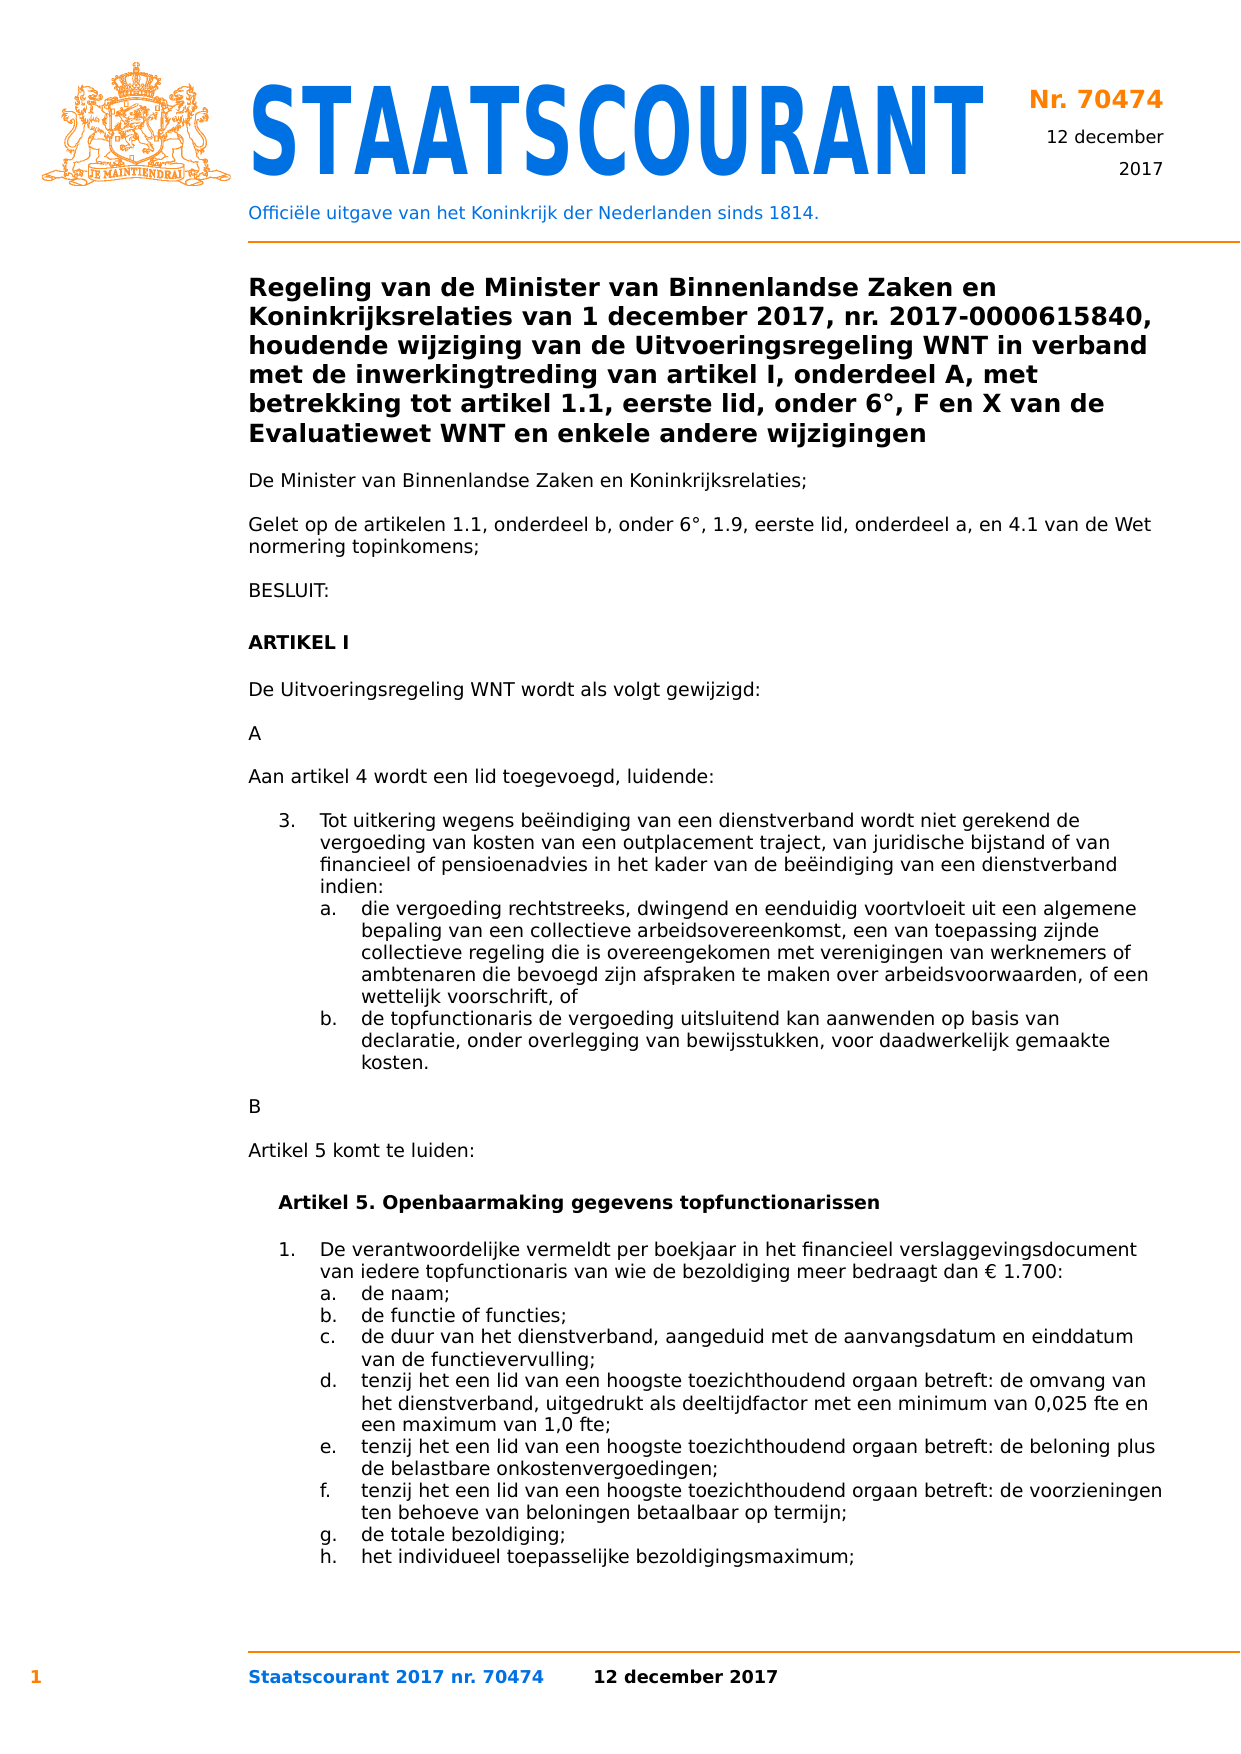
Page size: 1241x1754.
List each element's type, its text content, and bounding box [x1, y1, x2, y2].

text Gelet op de artikelen 1.1, onderdeel b, onder 6°, 1.9, eerste lid, onderdeel a, en 4.1 van de Wet normering topinkomens; [248, 514, 1163, 558]
table_header STAATSCOURANT [248, 62, 998, 203]
text h. het individueel toepasselijke bezoldigingsmaximum; [319, 1546, 1163, 1568]
picture [41, 62, 231, 186]
table_header [25, 62, 248, 241]
text a. de naam; [319, 1282, 1163, 1304]
text 3. Tot uitkering wegens beëindiging van een dienstverband wordt niet gerekend de vergoeding van kosten van een outplacement traject, van juridische bijstand of van financieel of pensioenadvies in het kader van de beëindiging van een dienstverband indien: [278, 810, 1163, 898]
text De Uitvoeringsregeling WNT wordt als volgt gewijzigd: [248, 678, 1163, 701]
text a. die vergoeding rechtstreeks, dwingend en eenduidig voortvloeit uit een algemene bepaling van een collectieve arbeidsovereenkomst, een van toepassing zijnde collectieve regeling die is overeengekomen met verenigingen van werknemers of ambtenaren die bevoegd zijn afspraken te maken over arbeidsvoorwaarden, of een wettelijk voorschrift, of [319, 898, 1163, 1008]
text Artikel 5 komt te luiden: [248, 1139, 1163, 1162]
subtitle Artikel 5. Openbaarmaking gegevens topfunctionarissen [278, 1192, 1163, 1213]
text De Minister van Binnenlandse Zaken en Koninkrijksrelaties; [248, 470, 1163, 492]
table_cell 2017 [998, 153, 1240, 203]
text g. de totale bezoldiging; [319, 1524, 1163, 1546]
text b. de functie of functies; [319, 1304, 1163, 1326]
text Aan artikel 4 wordt een lid toegevoegd, luidende: [248, 766, 1163, 788]
text B [248, 1096, 1163, 1118]
text 1. De verantwoordelijke vermeldt per boekjaar in het financieel verslaggevingsdocument van iedere topfunctionaris van wie de bezoldiging meer bedraagt dan € 1.700: [278, 1238, 1163, 1282]
text d. tenzij het een lid van een hoogste toezichthoudend orgaan betreft: de omvang van het dienstverband, uitgedrukt als deeltijdfactor met een minimum van 0,025 fte en een maximum van 1,0 fte; [319, 1370, 1163, 1436]
subtitle ARTIKEL I [248, 632, 1163, 653]
text b. de topfunctionaris de vergoeding uitsluitend kan aanwenden op basis van declaratie, onder overlegging van bewijsstukken, voor daadwerkelijk gemaakte kosten. [319, 1008, 1163, 1074]
text BESLUIT: [248, 579, 1163, 602]
table_header Nr. 70474 [998, 62, 1240, 121]
table_cell Officiële uitgave van het Koninkrijk der Nederlanden sinds 1814. [248, 203, 1240, 241]
text e. tenzij het een lid van een hoogste toezichthoudend orgaan betreft: de beloning plus de belastbare onkostenvergoedingen; [319, 1436, 1163, 1480]
text c. de duur van het dienstverband, aangeduid met de aanvangsdatum en einddatum van de functievervulling; [319, 1326, 1163, 1370]
text f. tenzij het een lid van een hoogste toezichthoudend orgaan betreft: de voorzieningen ten behoeve van beloningen betaalbaar op termijn; [319, 1480, 1163, 1524]
table_cell 12 december [998, 121, 1240, 153]
text A [248, 722, 1163, 744]
subtitle Regeling van de Minister van Binnenlandse Zaken en Koninkrijksrelaties van 1 december 2017, nr. 2017-0000615840, houdende wijziging van de Uitvoeringsregeling WNT in verband met de inwerkingtreding van artikel I, onderdeel A, met betrekking tot artikel 1.1, eerste lid, onder 6°, F en X van de Evaluatiewet WNT en enkele andere wijzigingen [248, 273, 1163, 448]
